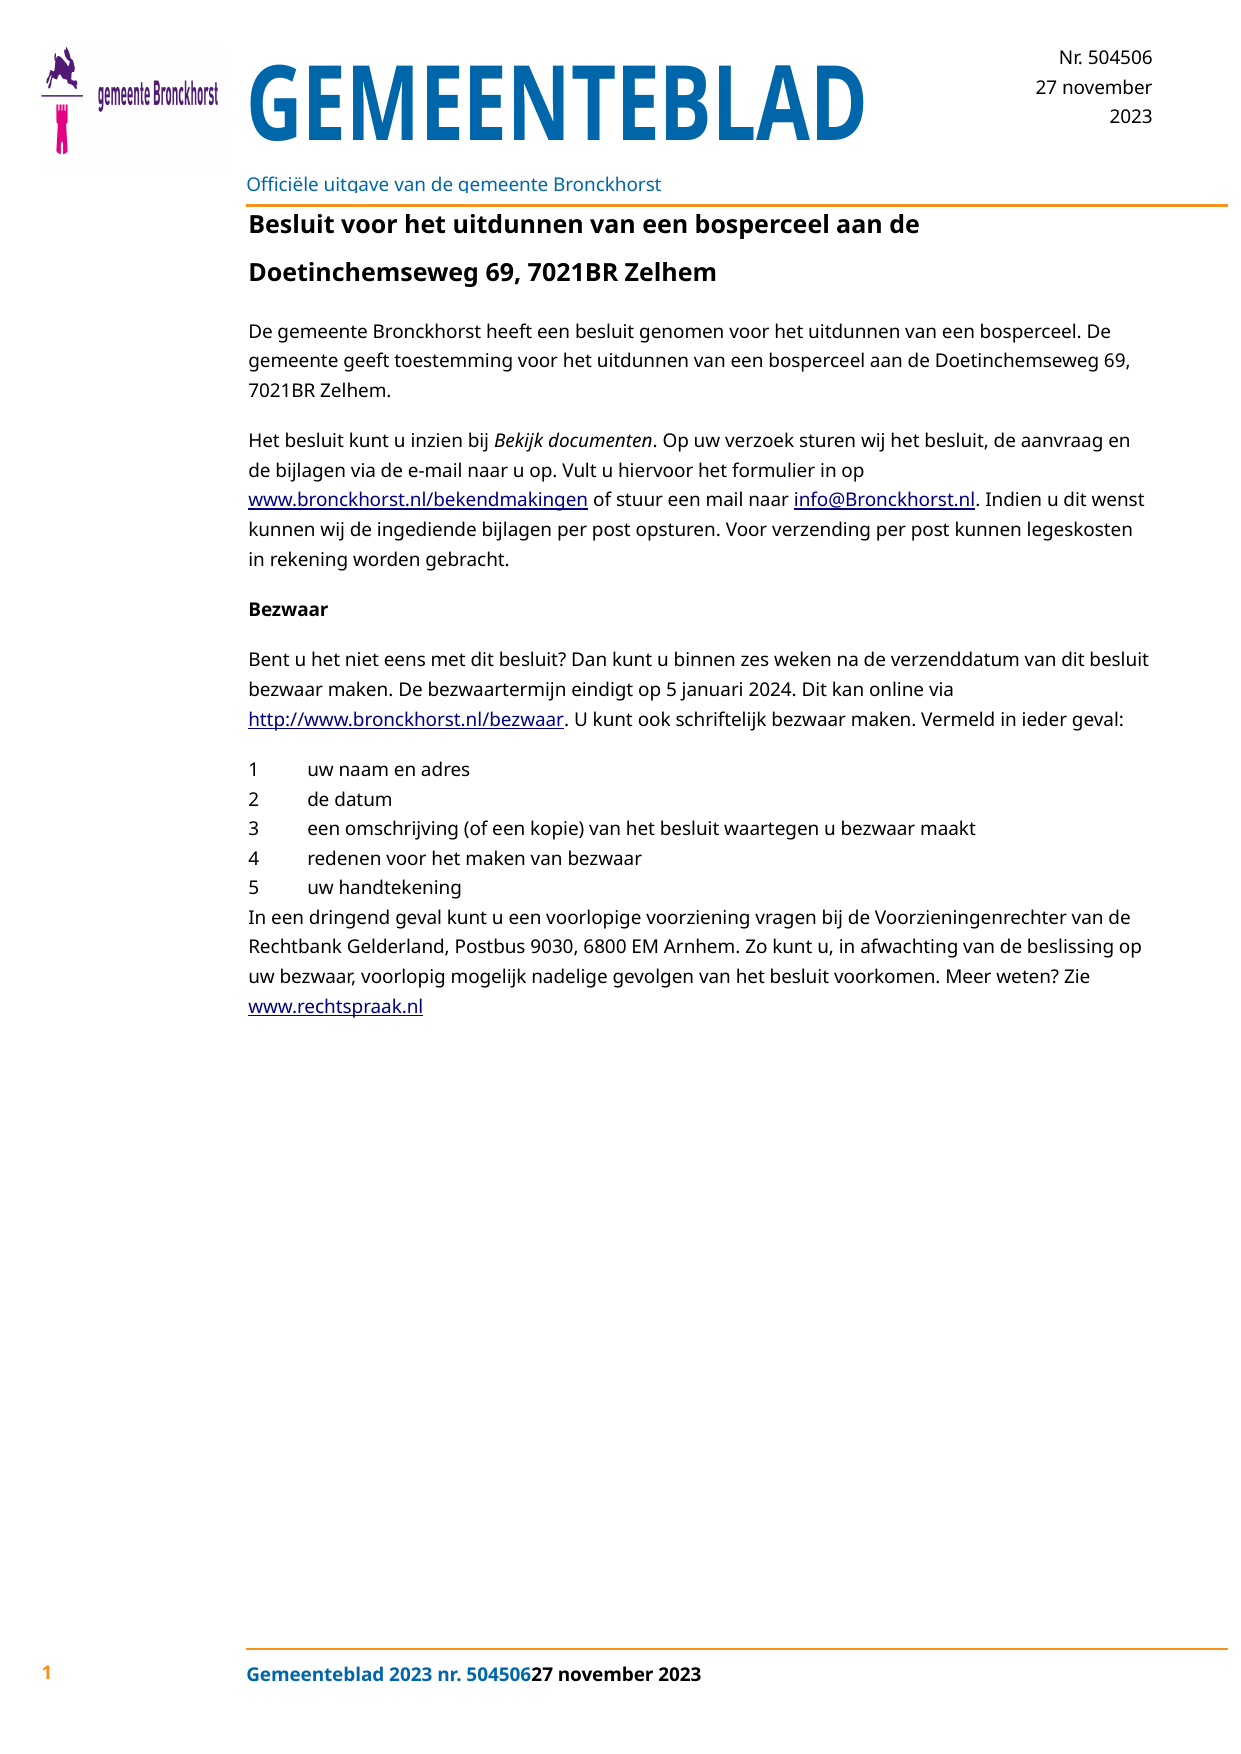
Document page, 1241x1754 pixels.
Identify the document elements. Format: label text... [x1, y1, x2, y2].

list uw handtekening [248, 874, 1152, 900]
text In een dringend geval kunt u een voorlopige voorziening vragen bij de Voorzieningenrechter van de Rechtbank Gelderland, Postbus 9030, 6800 EM Arnhem. Zo kunt u, in afwachting van de beslissing op uw bezwaar, voorlopig mogelijk nadelige gevolgen van het besluit voorkomen. Meer weten? Zie www.rechtspraak.nl [248, 904, 1152, 1019]
list redenen voor het maken van bezwaar [248, 845, 1152, 871]
text Het besluit kunt u inzien bij Bekijk documenten. Op uw verzoek sturen wij het besluit, de aanvraag en de bijlagen via de e-mail naar u op. Vult u hiervoor het formulier in op www.bronckhorst.nl/bekendmakingen of stuur een mail naar info@Bronckhorst.nl. Indien u dit wenst kunnen wij de ingediende bijlagen per post opsturen. Voor verzending per post kunnen legeskosten in rekening worden gebracht. [248, 427, 1152, 572]
text De gemeente Bronckhorst heeft een besluit genomen voor het uitdunnen van een bosperceel. De gemeente geeft toestemming voor het uitdunnen van een bosperceel aan de Doetinchemseweg 69, 7021BR Zelhem. [248, 318, 1152, 403]
list uw naam en adres [248, 756, 1152, 782]
text Besluit voor het uitdunnen van een bosperceel aan de Doetinchemseweg 69, 7021BR Zelhem [248, 207, 1152, 288]
list de datum [248, 786, 1152, 812]
text Bent u het niet eens met dit besluit? Dan kunt u binnen zes weken na de verzenddatum van dit besluit bezwaar maken. De bezwaartermijn eindigt op 5 januari 2024. Dit kan online via http://www.bronckhorst.nl/bezwaar. U kunt ook schriftelijk bezwaar maken. Vermeld in ieder geval: [248, 647, 1152, 732]
picture [41, 47, 231, 172]
text Bezwaar [248, 596, 1152, 622]
list een omschrijving (of een kopie) van het besluit waartegen u bezwaar maakt [248, 815, 1152, 841]
